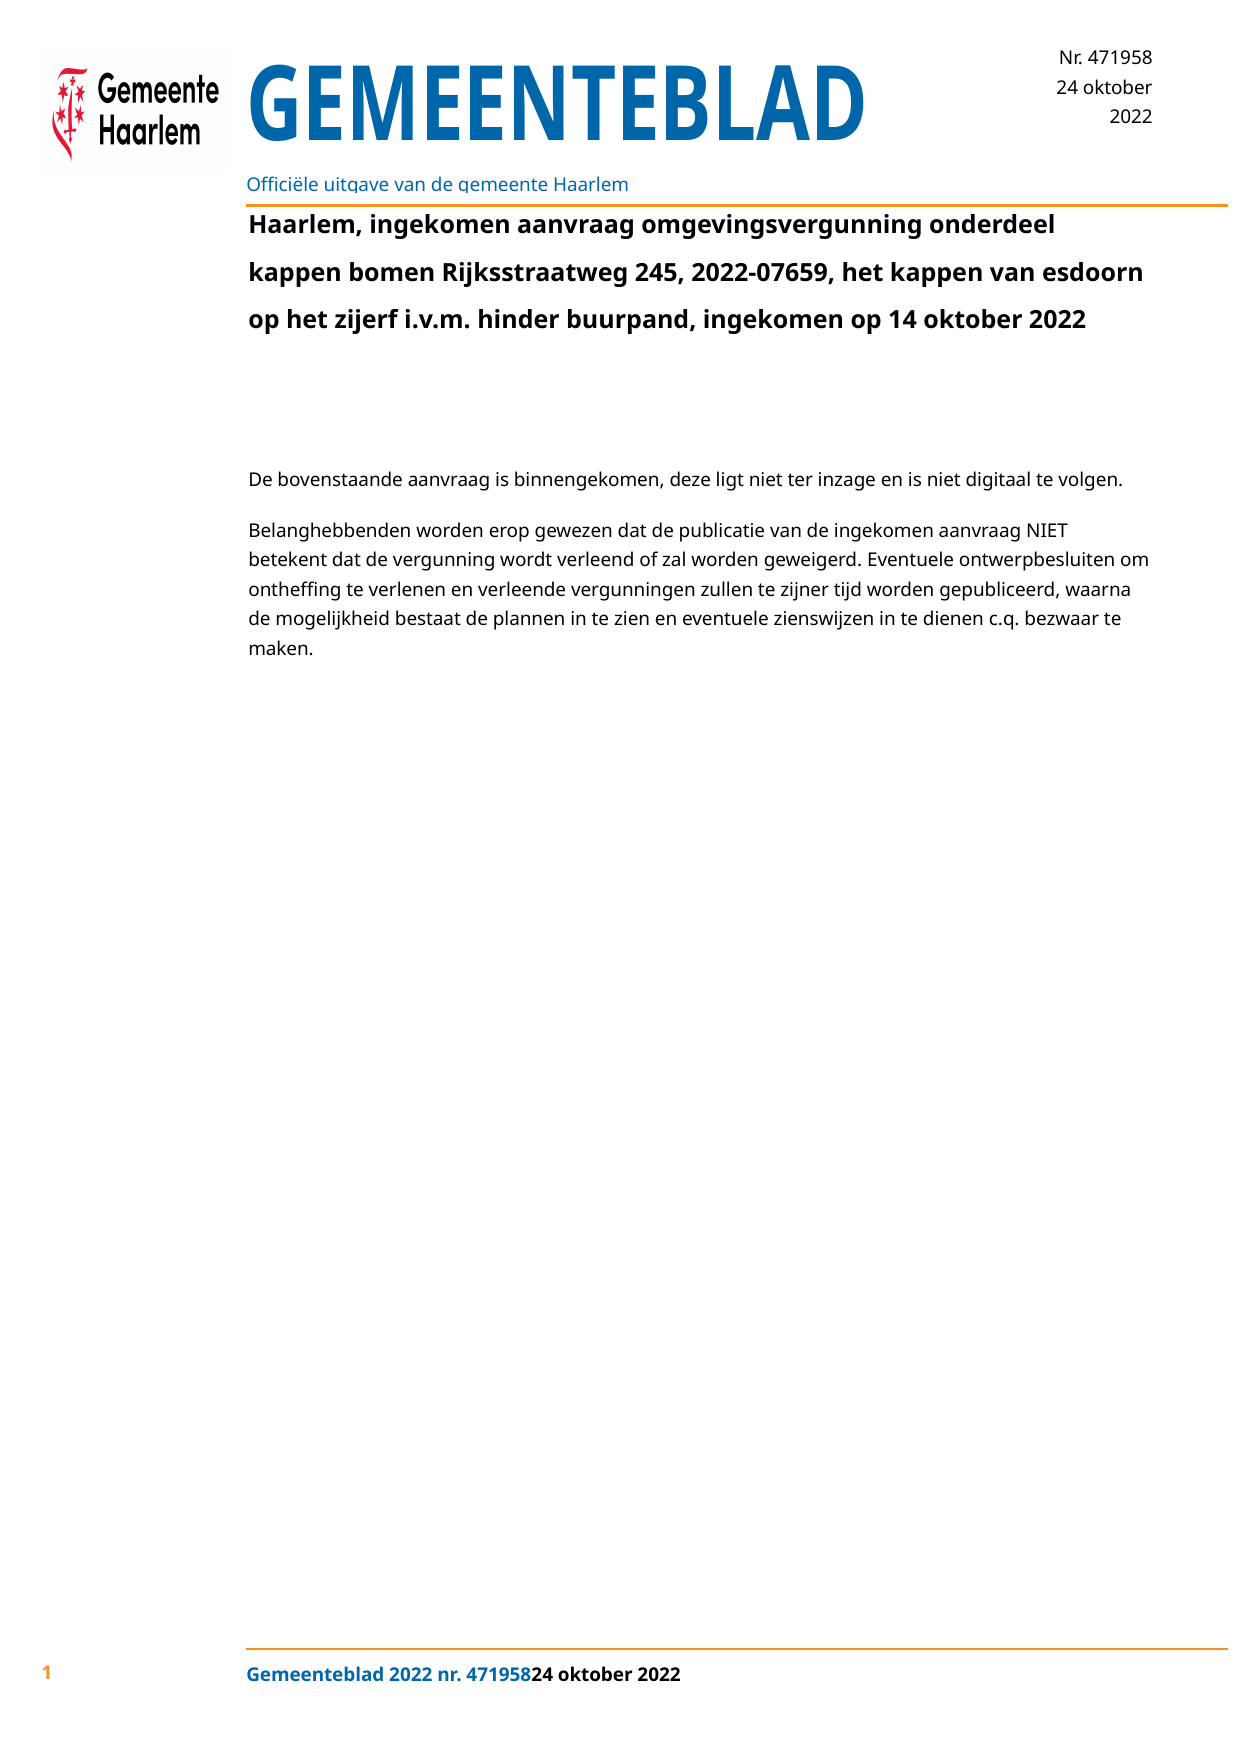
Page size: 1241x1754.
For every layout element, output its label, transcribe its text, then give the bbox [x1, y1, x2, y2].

picture [41, 47, 231, 172]
text Haarlem, ingekomen aanvraag omgevingsvergunning onderdeel kappen bomen Rijksstraatweg 245, 2022-07659, het kappen van esdoorn op het zijerf i.v.m. hinder buurpand, ingekomen op 14 oktober 2022 [248, 207, 1152, 336]
text De bovenstaande aanvraag is binnengekomen, deze ligt niet ter inzage en is niet digitaal te volgen. [248, 466, 1152, 492]
text Belanghebbenden worden erop gewezen dat de publicatie van de ingekomen aanvraag NIET betekent dat de vergunning wordt verleend of zal worden geweigerd. Eventuele ontwerpbesluiten om ontheffing te verlenen en verleende vergunningen zullen te zijner tijd worden gepubliceerd, waarna de mogelijkheid bestaat de plannen in te zien en eventuele zienswijzen in te dienen c.q. bezwaar te maken. [248, 517, 1152, 661]
